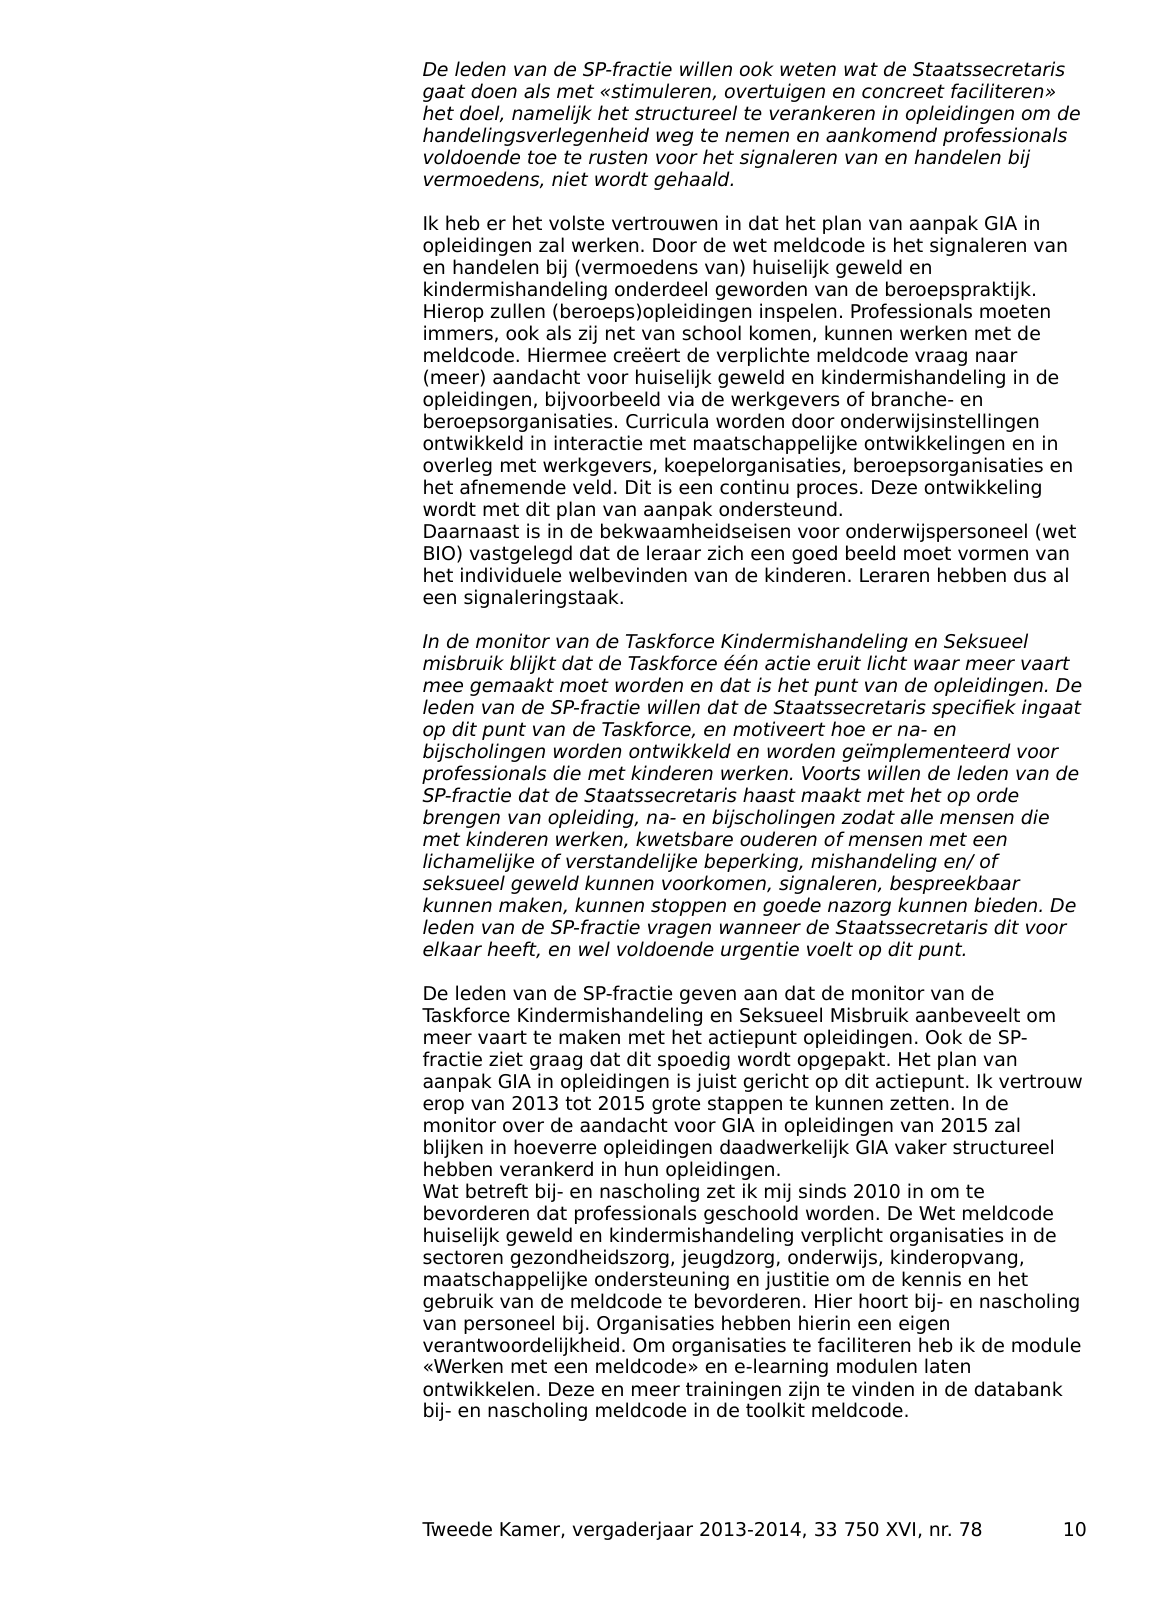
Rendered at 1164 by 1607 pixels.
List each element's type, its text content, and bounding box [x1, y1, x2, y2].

text De leden van de SP-fractie geven aan dat de monitor van de Taskforce Kindermishandeling en Seksueel Misbruik aanbeveelt om meer vaart te maken met het actiepunt opleidingen. Ook de SP-fractie ziet graag dat dit spoedig wordt opgepakt. Het plan van aanpak GIA in opleidingen is juist gericht op dit actiepunt. Ik vertrouw erop van 2013 tot 2015 grote stappen te kunnen zetten. In de monitor over de aandacht voor GIA in opleidingen van 2015 zal blijken in hoeverre opleidingen daadwerkelijk GIA vaker structureel hebben verankerd in hun opleidingen. [422, 983, 1087, 1181]
text Daarnaast is in de bekwaamheidseisen voor onderwijspersoneel (wet BIO) vastgelegd dat de leraar zich een goed beeld moet vormen van het individuele welbevinden van de kinderen. Leraren hebben dus al een signaleringstaak. [422, 521, 1087, 609]
text De leden van de SP-fractie willen ook weten wat de Staatssecretaris gaat doen als met «stimuleren, overtuigen en concreet faciliteren» het doel, namelijk het structureel te verankeren in opleidingen om de handelingsverlegenheid weg te nemen en aankomend professionals voldoende toe te rusten voor het signaleren van en handelen bij vermoedens, niet wordt gehaald. [422, 59, 1087, 191]
text In de monitor van de Taskforce Kindermishandeling en Seksueel misbruik blijkt dat de Taskforce één actie eruit licht waar meer vaart mee gemaakt moet worden en dat is het punt van de opleidingen. De leden van de SP-fractie willen dat de Staatssecretaris specifiek ingaat op dit punt van de Taskforce, en motiveert hoe er na- en bijscholingen worden ontwikkeld en worden geïmplementeerd voor professionals die met kinderen werken. Voorts willen de leden van de SP-fractie dat de Staatssecretaris haast maakt met het op orde brengen van opleiding, na- en bijscholingen zodat alle mensen die met kinderen werken, kwetsbare ouderen of mensen met een lichamelijke of verstandelijke beperking, mishandeling en/ of seksueel geweld kunnen voorkomen, signaleren, bespreekbaar kunnen maken, kunnen stoppen en goede nazorg kunnen bieden. De leden van de SP-fractie vragen wanneer de Staatssecretaris dit voor elkaar heeft, en wel voldoende urgentie voelt op dit punt. [422, 631, 1087, 961]
text Wat betreft bij- en nascholing zet ik mij sinds 2010 in om te bevorderen dat professionals geschoold worden. De Wet meldcode huiselijk geweld en kindermishandeling verplicht organisaties in de sectoren gezondheidszorg, jeugdzorg, onderwijs, kinderopvang, maatschappelijke ondersteuning en justitie om de kennis en het gebruik van de meldcode te bevorderen. Hier hoort bij- en nascholing van personeel bij. Organisaties hebben hierin een eigen verantwoordelijkheid. Om organisaties te faciliteren heb ik de module «Werken met een meldcode» en e-learning modulen laten ontwikkelen. Deze en meer trainingen zijn te vinden in de databank bij- en nascholing meldcode in de toolkit meldcode. [422, 1181, 1087, 1422]
text Ik heb er het volste vertrouwen in dat het plan van aanpak GIA in opleidingen zal werken. Door de wet meldcode is het signaleren van en handelen bij (vermoedens van) huiselijk geweld en kindermishandeling onderdeel geworden van de beroepspraktijk. Hierop zullen (beroeps)opleidingen inspelen. Professionals moeten immers, ook als zij net van school komen, kunnen werken met de meldcode. Hiermee creëert de verplichte meldcode vraag naar (meer) aandacht voor huiselijk geweld en kindermishandeling in de opleidingen, bijvoorbeeld via de werkgevers of branche- en beroepsorganisaties. Curricula worden door onderwijsinstellingen ontwikkeld in interactie met maatschappelijke ontwikkelingen en in overleg met werkgevers, koepelorganisaties, beroepsorganisaties en het afnemende veld. Dit is een continu proces. Deze ontwikkeling wordt met dit plan van aanpak ondersteund. [422, 213, 1087, 521]
